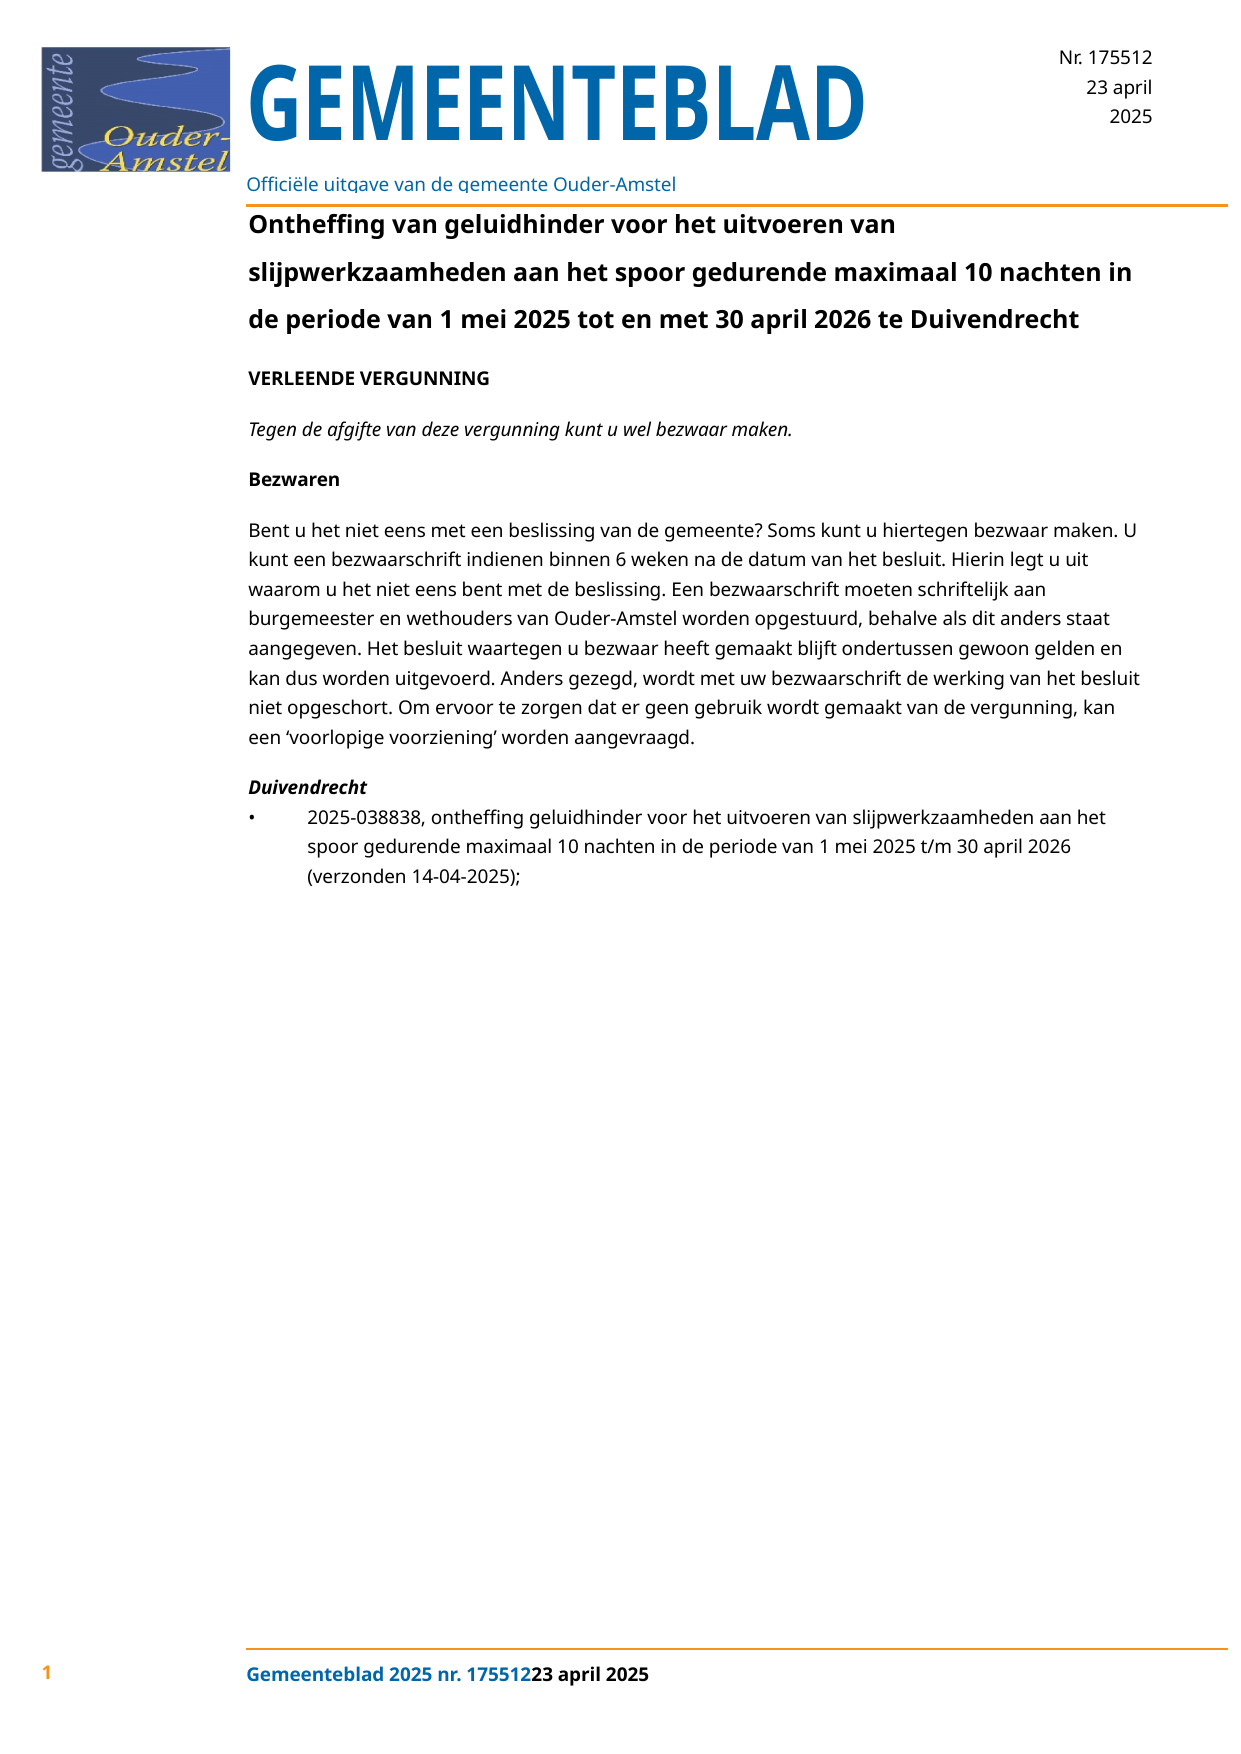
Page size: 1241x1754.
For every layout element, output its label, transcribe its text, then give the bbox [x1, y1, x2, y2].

text Tegen de afgifte van deze vergunning kunt u wel bezwaar maken. [248, 416, 1152, 442]
text Bent u het niet eens met een beslissing van de gemeente? Soms kunt u hiertegen bezwaar maken. U kunt een bezwaarschrift indienen binnen 6 weken na de datum van het besluit. Hierin legt u uit waarom u het niet eens bent met de beslissing. Een bezwaarschrift moeten schriftelijk aan burgemeester en wethouders van Ouder-Amstel worden opgestuurd, behalve als dit anders staat aangegeven. Het besluit waartegen u bezwaar heeft gemaakt blijft ondertussen gewoon gelden en kan dus worden uitgevoerd. Anders gezegd, wordt met uw bezwaarschrift de werking van het besluit niet opgeschort. Om ervoor te zorgen dat er geen gebruik wordt gemaakt van de vergunning, kan een ‘voorlopige voorziening’ worden aangevraagd. [248, 517, 1152, 749]
text Ontheffing van geluidhinder voor het uitvoeren van slijpwerkzaamheden aan het spoor gedurende maximaal 10 nachten in de periode van 1 mei 2025 tot en met 30 april 2026 te Duivendrecht [248, 207, 1152, 336]
text VERLEENDE VERGUNNING [248, 366, 1152, 391]
list 2025-038838, ontheffing geluidhinder voor het uitvoeren van slijpwerkzaamheden aan het spoor gedurende maximaal 10 nachten in de periode van 1 mei 2025 t/m 30 april 2026 (verzonden 14-04-2025); [248, 804, 1152, 889]
text Bezwaren [248, 466, 1152, 492]
picture [41, 47, 231, 172]
text Duivendrecht [248, 774, 1152, 800]
